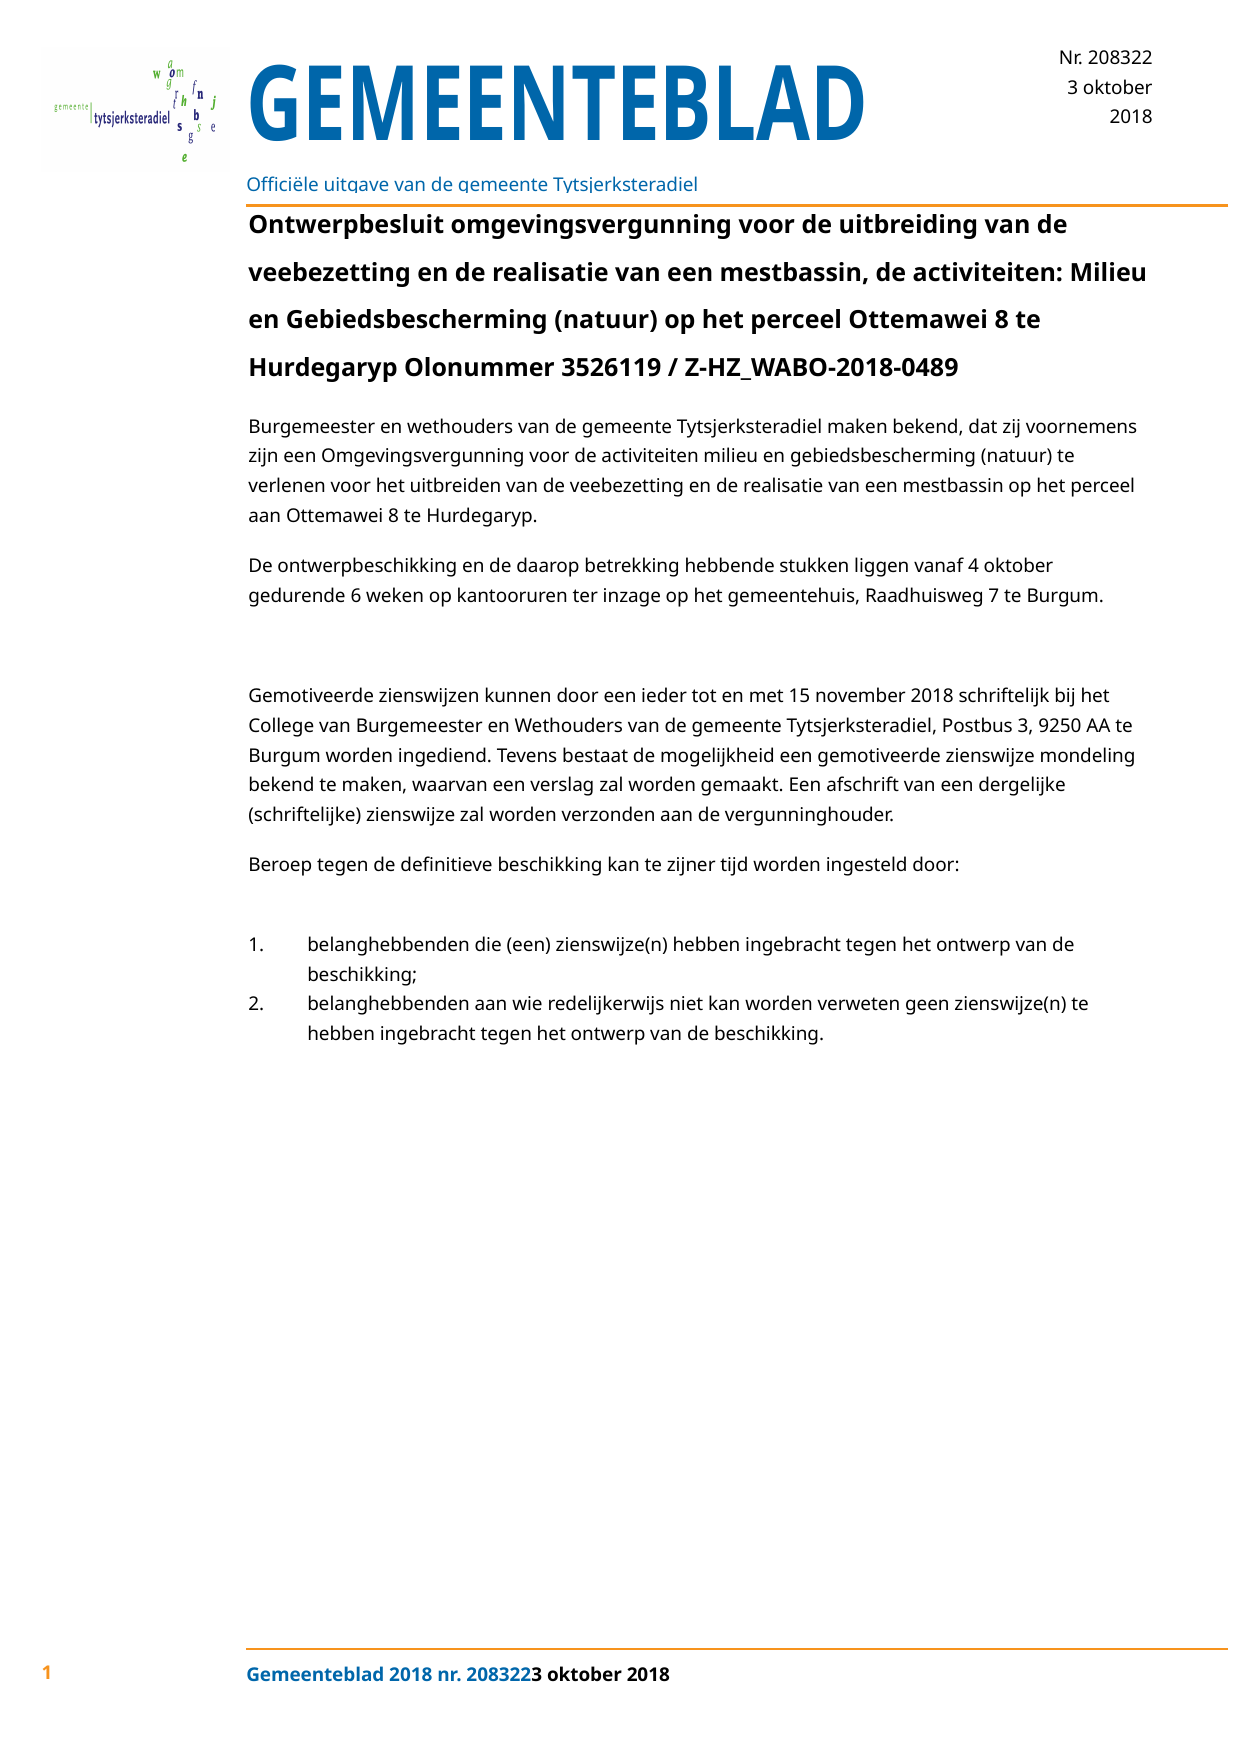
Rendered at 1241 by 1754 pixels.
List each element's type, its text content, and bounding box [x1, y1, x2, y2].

text De ontwerpbeschikking en de daarop betrekking hebbende stukken liggen vanaf 4 oktober gedurende 6 weken op kantooruren ter inzage op het gemeentehuis, Raadhuisweg 7 te Burgum. [248, 552, 1152, 608]
list belanghebbenden die (een) zienswijze(n) hebben ingebracht tegen het ontwerp van de beschikking; [248, 931, 1152, 987]
picture [41, 47, 231, 172]
text Beroep tegen de definitieve beschikking kan te zijner tijd worden ingesteld door: [248, 851, 1152, 877]
text Ontwerpbesluit omgevingsvergunning voor de uitbreiding van de veebezetting en de realisatie van een mestbassin, de activiteiten: Milieu en Gebiedsbescherming (natuur) op het perceel Ottemawei 8 te Hurdegaryp Olonummer 3526119 / Z-HZ_WABO-2018-0489 [248, 207, 1152, 384]
text Burgemeester en wethouders van de gemeente Tytsjerksteradiel maken bekend, dat zij voornemens zijn een Omgevingsvergunning voor de activiteiten milieu en gebiedsbescherming (natuur) te verlenen voor het uitbreiden van de veebezetting en de realisatie van een mestbassin op het perceel aan Ottemawei 8 te Hurdegaryp. [248, 413, 1152, 528]
list belanghebbenden aan wie redelijkerwijs niet kan worden verweten geen zienswijze(n) te hebben ingebracht tegen het ontwerp van de beschikking. [248, 991, 1152, 1046]
text Gemotiveerde zienswijzen kunnen door een ieder tot en met 15 november 2018 schriftelijk bij het College van Burgemeester en Wethouders van de gemeente Tytsjerksteradiel, Postbus 3, 9250 AA te Burgum worden ingediend. Tevens bestaat de mogelijkheid een gemotiveerde zienswijze mondeling bekend te maken, waarvan een verslag zal worden gemaakt. Een afschrift van een dergelijke (schriftelijke) zienswijze zal worden verzonden aan de vergunninghouder. [248, 683, 1152, 827]
